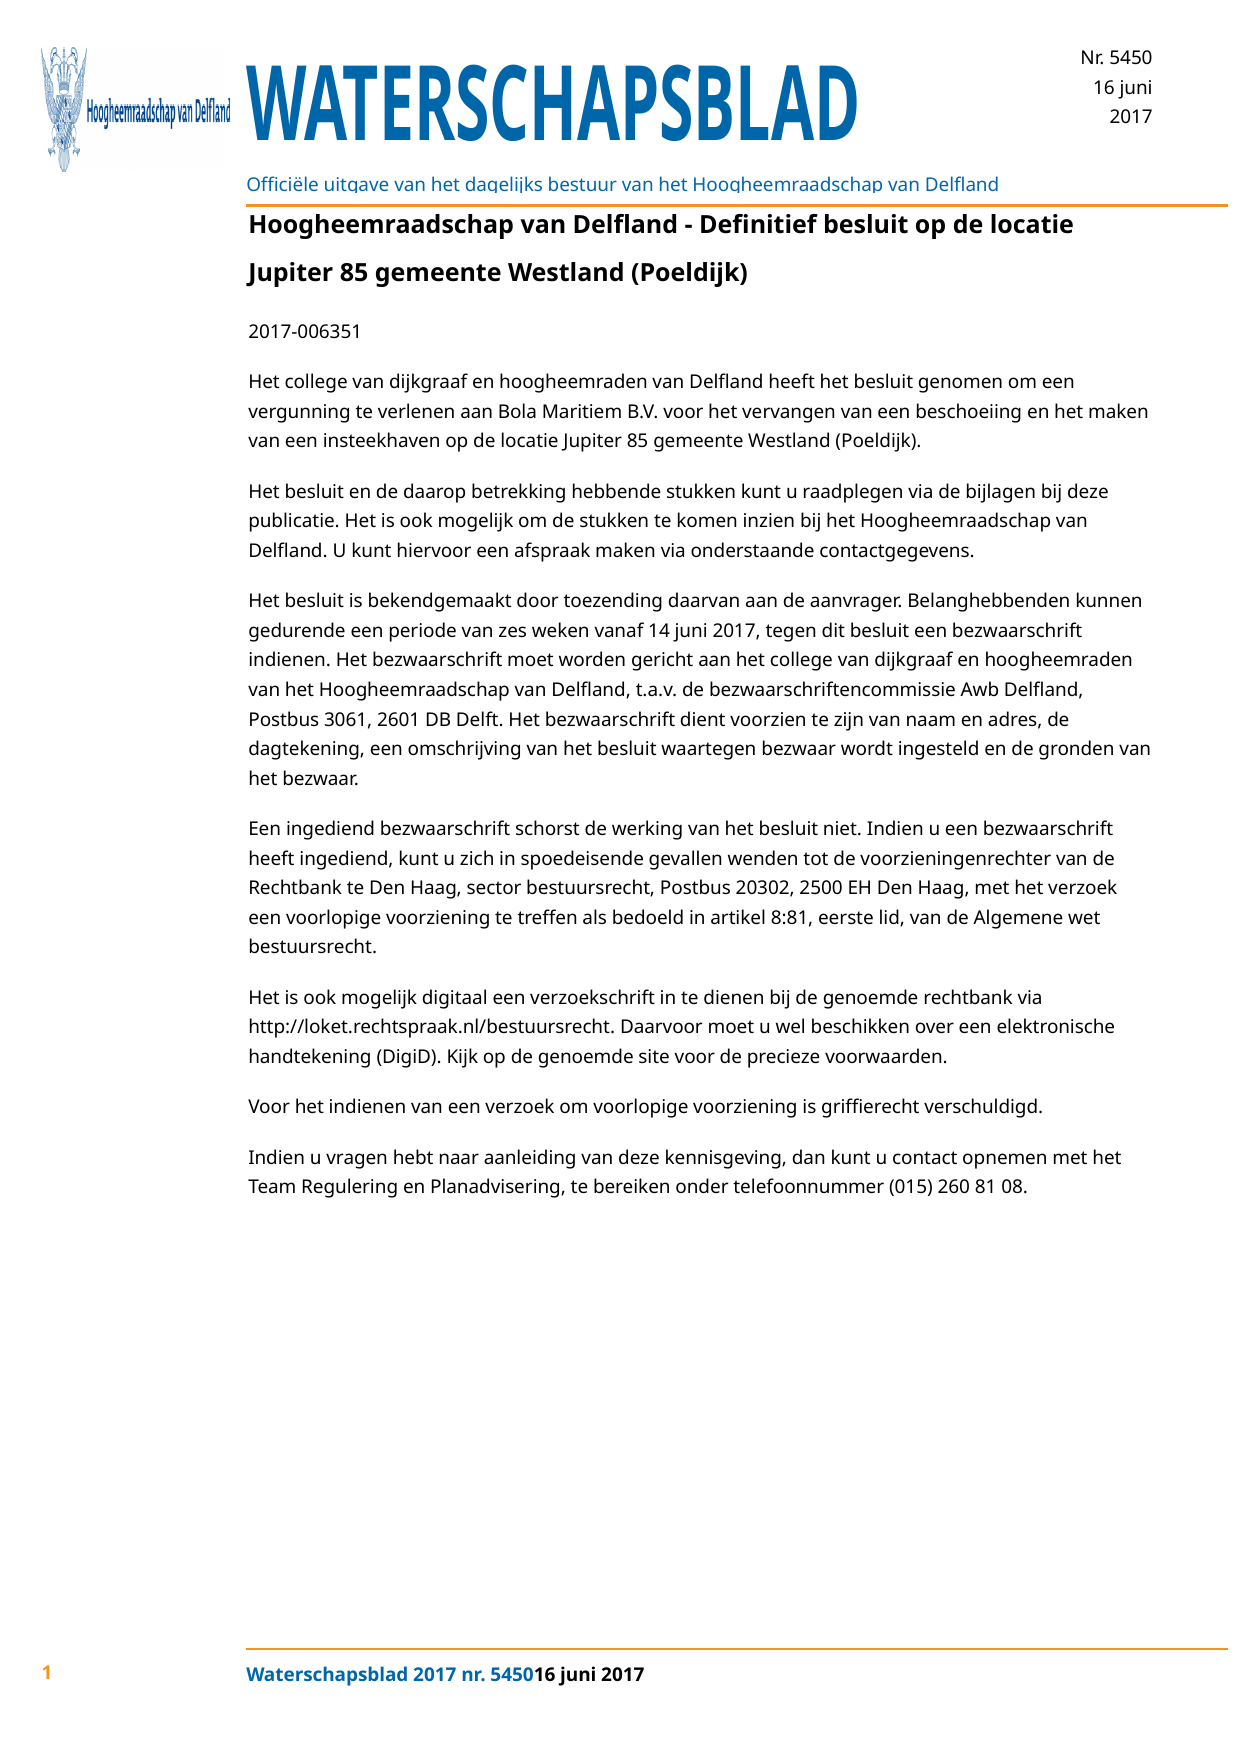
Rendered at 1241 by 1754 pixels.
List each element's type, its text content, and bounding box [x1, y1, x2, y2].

text Het besluit en de daarop betrekking hebbende stukken kunt u raadplegen via de bijlagen bij deze publicatie. Het is ook mogelijk om de stukken te komen inzien bij het Hoogheemraadschap van Delfland. U kunt hiervoor een afspraak maken via onderstaande contactgegevens. [248, 478, 1152, 563]
text Het is ook mogelijk digitaal een verzoekschrift in te dienen bij de genoemde rechtbank via http://loket.rechtspraak.nl/bestuursrecht. Daarvoor moet u wel beschikken over een elektronische handtekening (DigiD). Kijk op de genoemde site voor de precieze voorwaarden. [248, 984, 1152, 1069]
text Het college van dijkgraaf en hoogheemraden van Delfland heeft het besluit genomen om een vergunning te verlenen aan Bola Maritiem B.V. voor het vervangen van een beschoeiing en het maken van een insteekhaven op de locatie Jupiter 85 gemeente Westland (Poeldijk). [248, 368, 1152, 453]
text Het besluit is bekendgemaakt door toezending daarvan aan de aanvrager. Belanghebbenden kunnen gedurende een periode van zes weken vanaf 14 juni 2017, tegen dit besluit een bezwaarschrift indienen. Het bezwaarschrift moet worden gericht aan het college van dijkgraaf en hoogheemraden van het Hoogheemraadschap van Delfland, t.a.v. de bezwaarschriftencommissie Awb Delfland, Postbus 3061, 2601 DB Delft. Het bezwaarschrift dient voorzien te zijn van naam en adres, de dagtekening, een omschrijving van het besluit waartegen bezwaar wordt ingesteld en de gronden van het bezwaar. [248, 587, 1152, 791]
text Voor het indienen van een verzoek om voorlopige voorziening is griffierecht verschuldigd. [248, 1094, 1152, 1119]
text 2017-006351 [248, 318, 1152, 344]
text Een ingediend bezwaarschrift schorst de werking van het besluit niet. Indien u een bezwaarschrift heeft ingediend, kunt u zich in spoedeisende gevallen wenden tot de voorzieningenrechter van de Rechtbank te Den Haag, sector bestuursrecht, Postbus 20302, 2500 EH Den Haag, met het verzoek een voorlopige voorziening te treffen als bedoeld in artikel 8:81, eerste lid, van de Algemene wet bestuursrecht. [248, 815, 1152, 959]
text Indien u vragen hebt naar aanleiding van deze kennisgeving, dan kunt u contact opnemen met het Team Regulering en Planadvisering, te bereiken onder telefoonnummer (015) 260 81 08. [248, 1144, 1152, 1199]
picture [41, 47, 231, 172]
text Hoogheemraadschap van Delfland - Definitief besluit op de locatie Jupiter 85 gemeente Westland (Poeldijk) [248, 207, 1152, 288]
